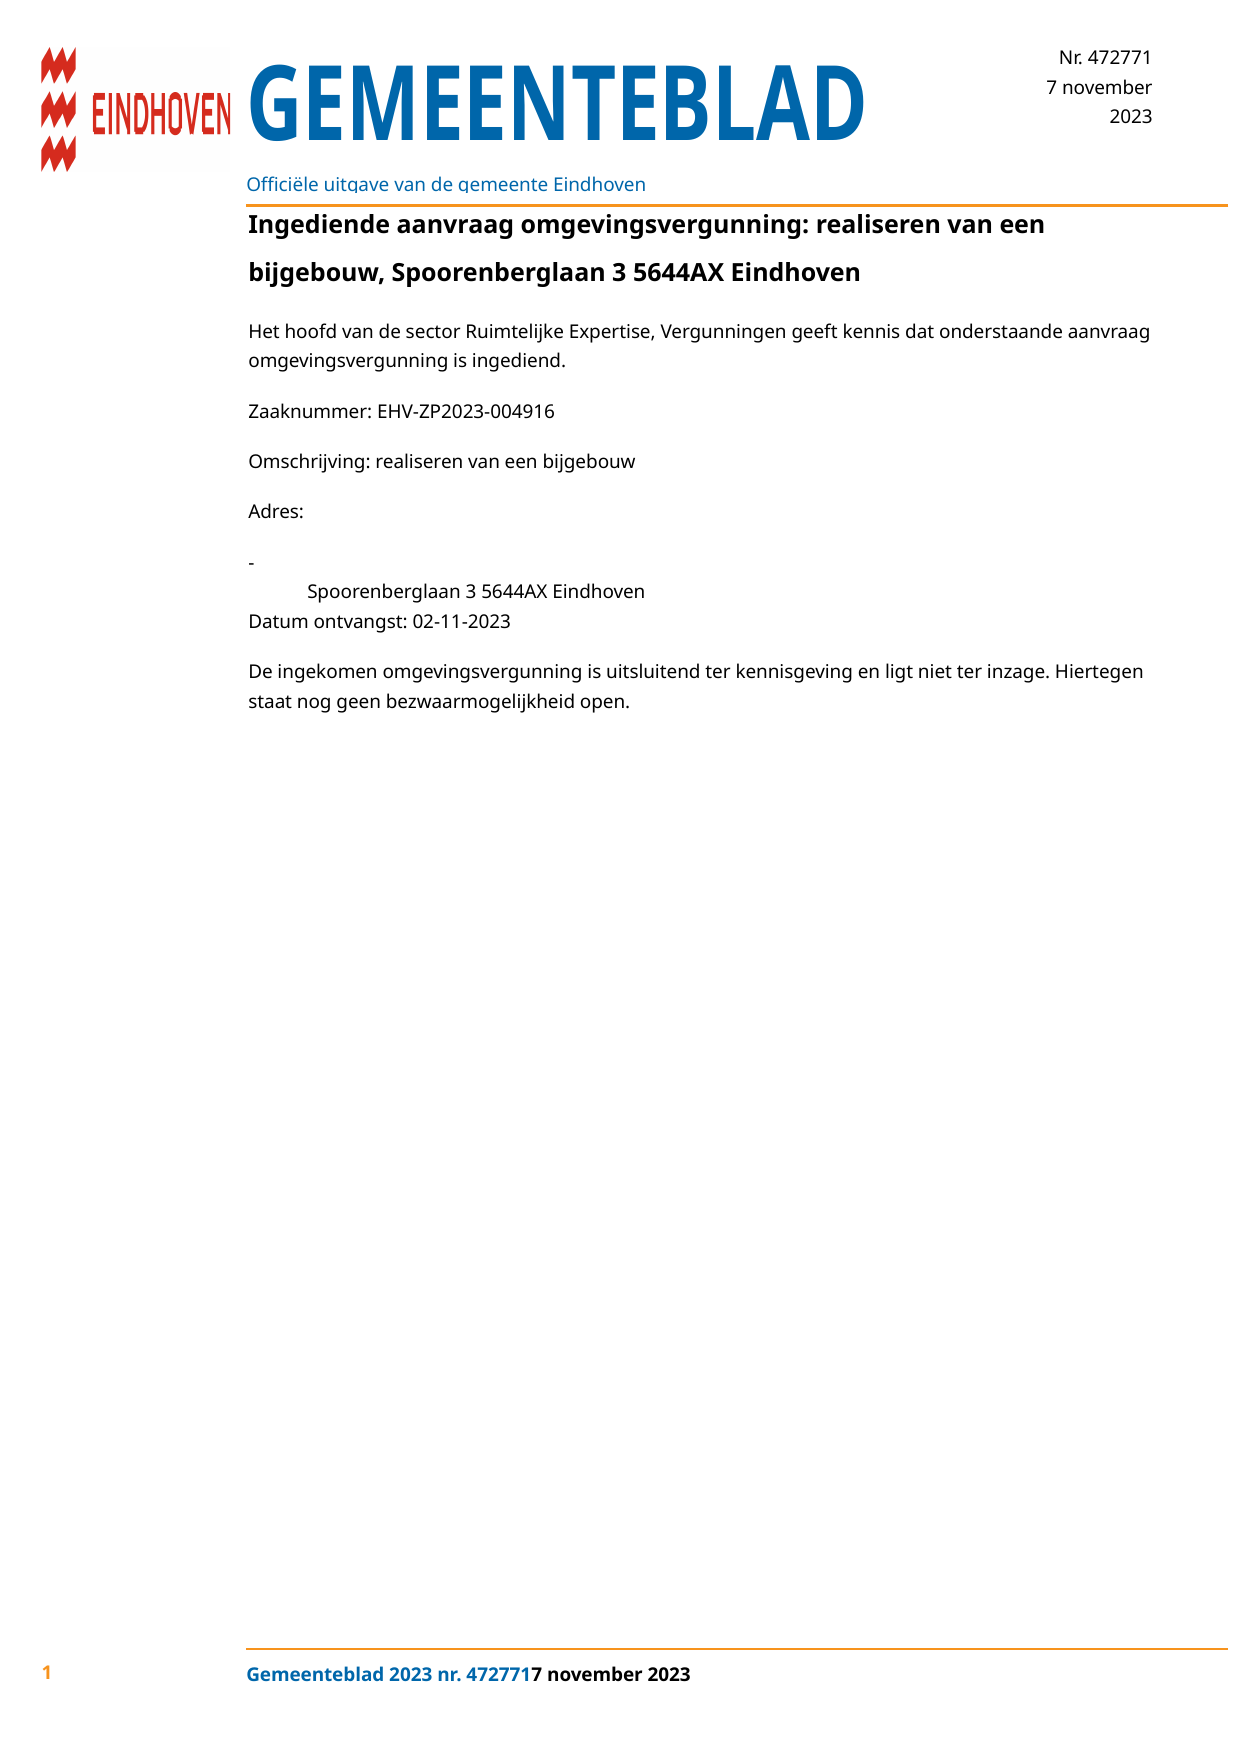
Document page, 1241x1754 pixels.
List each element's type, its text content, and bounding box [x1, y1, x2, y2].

text Datum ontvangst: 02-11-2023 [248, 608, 1152, 634]
text Omschrijving: realiseren van een bijgebouw [248, 448, 1152, 474]
text De ingekomen omgevingsvergunning is uitsluitend ter kennisgeving en ligt niet ter inzage. Hiertegen staat nog geen bezwaarmogelijkheid open. [248, 659, 1152, 714]
text Zaaknummer: EHV-ZP2023-004916 [248, 398, 1152, 424]
picture [41, 47, 231, 172]
list Spoorenberglaan 3 5644AX Eindhoven [248, 579, 1152, 604]
text Het hoofd van de sector Ruimtelijke Expertise, Vergunningen geeft kennis dat onderstaande aanvraag omgevingsvergunning is ingediend. [248, 318, 1152, 373]
text Ingediende aanvraag omgevingsvergunning: realiseren van een bijgebouw, Spoorenberglaan 3 5644AX Eindhoven [248, 207, 1152, 288]
text Adres: [248, 499, 1152, 524]
